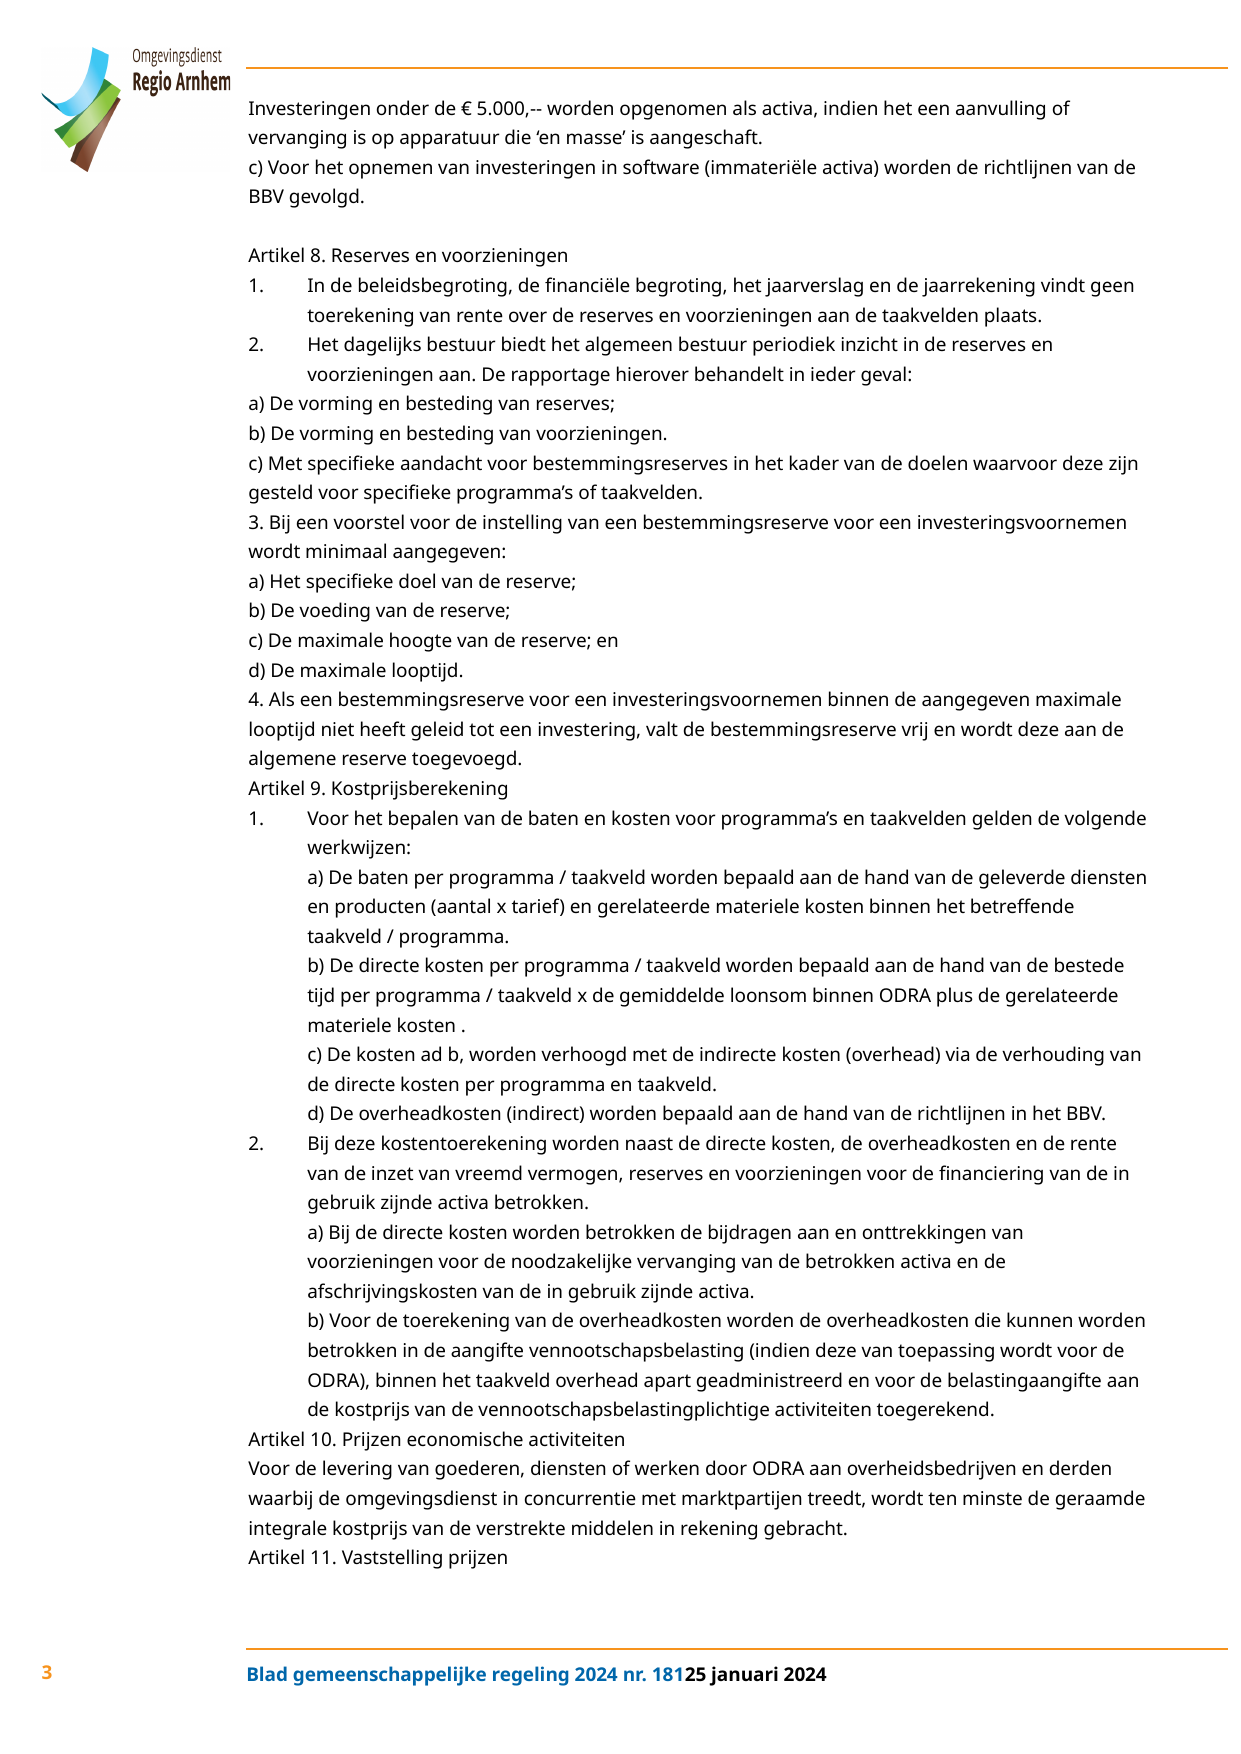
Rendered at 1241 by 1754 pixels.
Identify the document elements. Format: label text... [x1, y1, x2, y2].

list a) De baten per programma / taakveld worden bepaald aan de hand van de geleverde diensten en producten (aantal x tarief) en gerelateerde materiele kosten binnen het betreffende taakveld / programma. [248, 864, 1152, 949]
list c) De kosten ad b, worden verhoogd met de indirecte kosten (overhead) via de verhouding van de directe kosten per programma en taakveld. [248, 1041, 1152, 1097]
list In de beleidsbegroting, de financiële begroting, het jaarverslag en de jaarrekening vindt geen toerekening van rente over de reserves en voorzieningen aan de taakvelden plaats. [248, 272, 1152, 328]
text a) Het specifieke doel van de reserve; [248, 568, 1152, 594]
picture [41, 47, 231, 172]
text 3. Bij een voorstel voor de instelling van een bestemmingsreserve voor een investeringsvoornemen wordt minimaal aangegeven: [248, 509, 1152, 564]
text 4. Als een bestemmingsreserve voor een investeringsvoornemen binnen de aangegeven maximale looptijd niet heeft geleid tot een investering, valt de bestemmingsreserve vrij en wordt deze aan de algemene reserve toegevoegd. [248, 686, 1152, 771]
list b) De directe kosten per programma / taakveld worden bepaald aan de hand van de bestede tijd per programma / taakveld x de gemiddelde loonsom binnen ODRA plus de gerelateerde materiele kosten . [248, 953, 1152, 1038]
text Artikel 10. Prijzen economische activiteiten [248, 1426, 1152, 1452]
text a) De vorming en besteding van reserves; [248, 391, 1152, 416]
text b) De voeding van de reserve; [248, 598, 1152, 623]
text c) De maximale hoogte van de reserve; en [248, 627, 1152, 653]
text Artikel 9. Kostprijsberekening [248, 775, 1152, 801]
text Artikel 11. Vaststelling prijzen [248, 1544, 1152, 1570]
list Bij deze kostentoerekening worden naast de directe kosten, de overheadkosten en de rente van de inzet van vreemd vermogen, reserves en voorzieningen voor de financiering van de in gebruik zijnde activa betrokken. [248, 1130, 1152, 1215]
list a) Bij de directe kosten worden betrokken de bijdragen aan en onttrekkingen van voorzieningen voor de noodzakelijke vervanging van de betrokken activa en de afschrijvingskosten van de in gebruik zijnde activa. [248, 1219, 1152, 1304]
text Voor de levering van goederen, diensten of werken door ODRA aan overheidsbedrijven en derden waarbij de omgevingsdienst in concurrentie met marktpartijen treedt, wordt ten minste de geraamde integrale kostprijs van de verstrekte middelen in rekening gebracht. [248, 1456, 1152, 1541]
text c) Met specifieke aandacht voor bestemmingsreserves in het kader van de doelen waarvoor deze zijn gesteld voor specifieke programma’s of taakvelden. [248, 450, 1152, 505]
text c) Voor het opnemen van investeringen in software (immateriële activa) worden de richtlijnen van de BBV gevolgd. [248, 154, 1152, 209]
text b) De vorming en besteding van voorzieningen. [248, 420, 1152, 446]
text d) De maximale looptijd. [248, 657, 1152, 683]
list Voor het bepalen van de baten en kosten voor programma’s en taakvelden gelden de volgende werkwijzen: [248, 805, 1152, 860]
text Investeringen onder de € 5.000,-- worden opgenomen als activa, indien het een aanvulling of vervanging is op apparatuur die ‘en masse’ is aangeschaft. [248, 95, 1152, 150]
list Het dagelijks bestuur biedt het algemeen bestuur periodiek inzicht in de reserves en voorzieningen aan. De rapportage hierover behandelt in ieder geval: [248, 331, 1152, 387]
text Artikel 8. Reserves en voorzieningen [248, 243, 1152, 268]
list b) Voor de toerekening van de overheadkosten worden de overheadkosten die kunnen worden betrokken in de aangifte vennootschapsbelasting (indien deze van toepassing wordt voor de ODRA), binnen het taakveld overhead apart geadministreerd en voor de belastingaangifte aan de kostprijs van de vennootschapsbelastingplichtige activiteiten toegerekend. [248, 1308, 1152, 1422]
list d) De overheadkosten (indirect) worden bepaald aan de hand van de richtlijnen in het BBV. [248, 1101, 1152, 1126]
